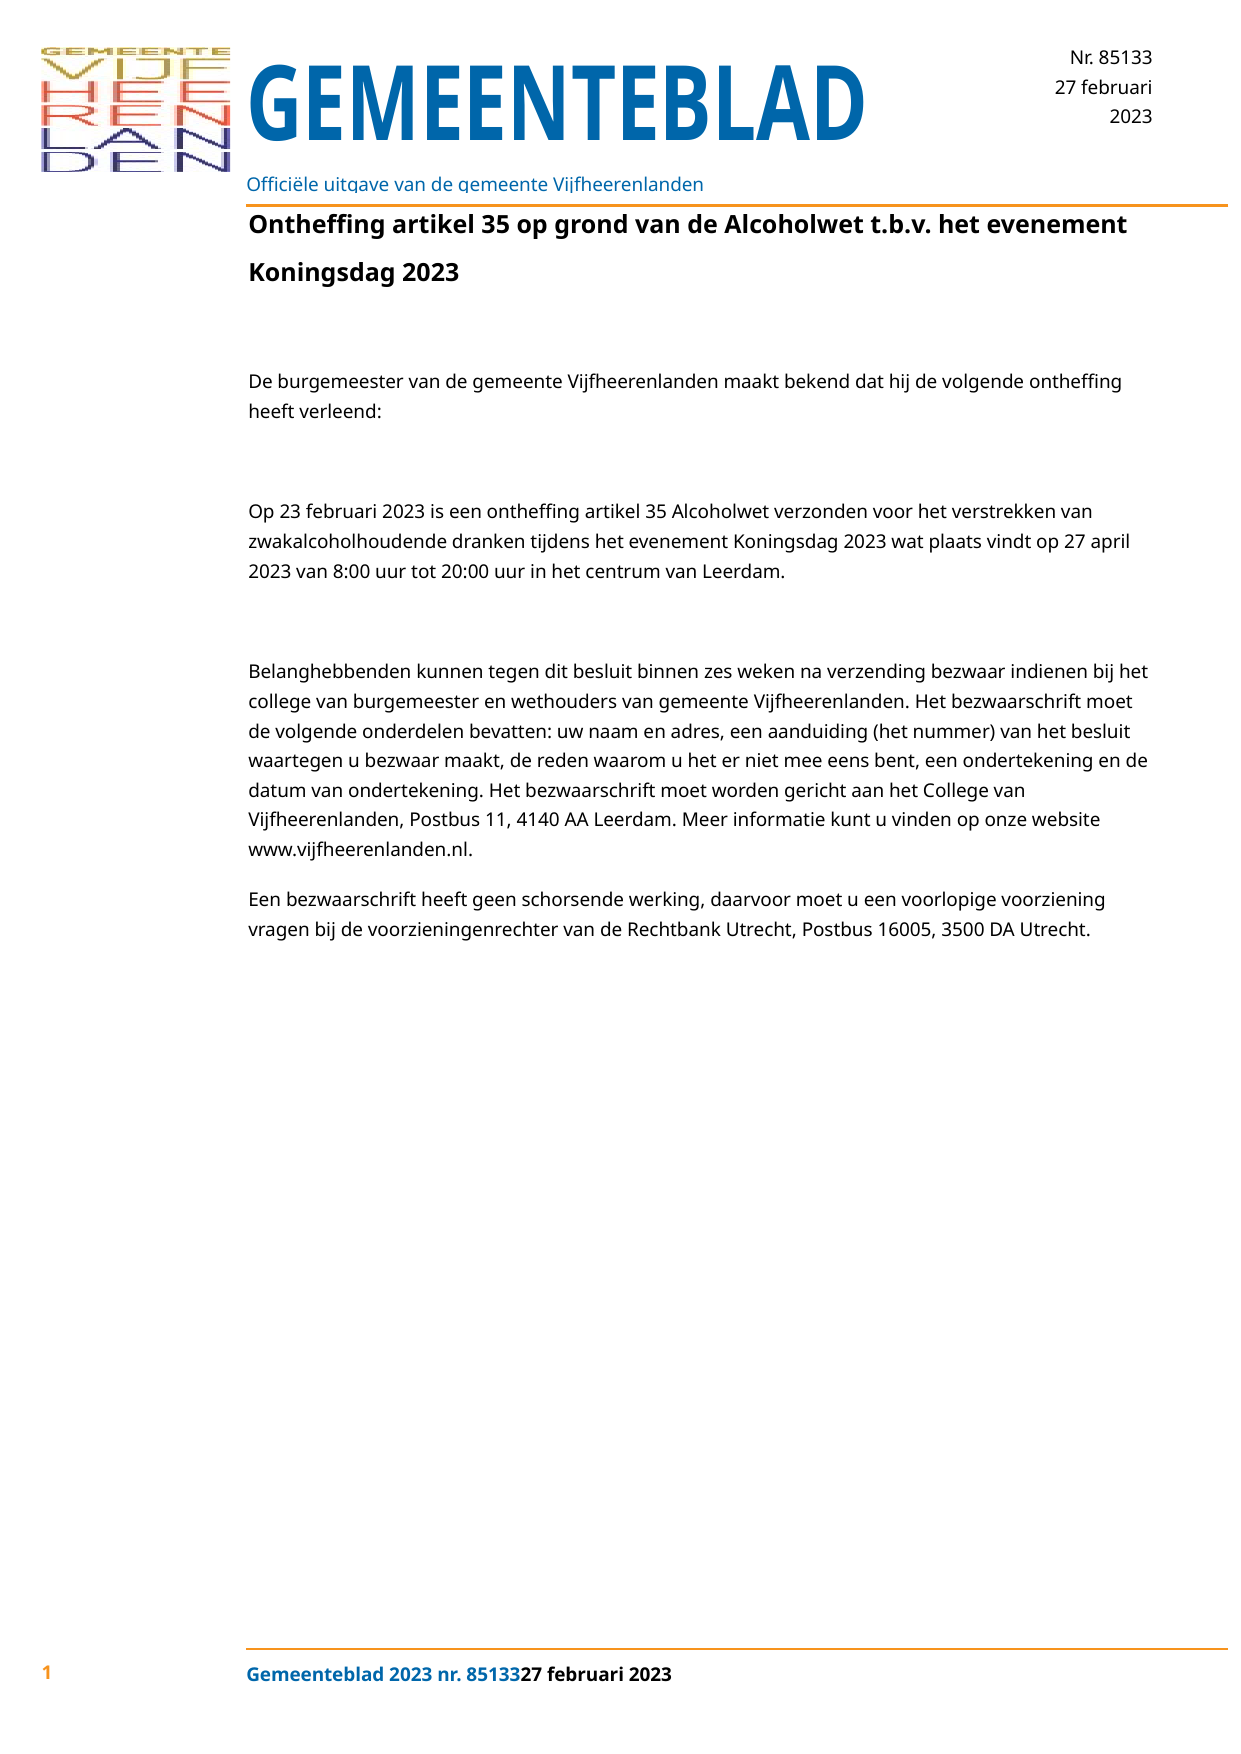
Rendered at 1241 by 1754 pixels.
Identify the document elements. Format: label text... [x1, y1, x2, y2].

text Ontheffing artikel 35 op grond van de Alcoholwet t.b.v. het evenement Koningsdag 2023 [248, 207, 1152, 288]
text Op 23 februari 2023 is een ontheffing artikel 35 Alcoholwet verzonden voor het verstrekken van zwakalcoholhoudende dranken tijdens het evenement Koningsdag 2023 wat plaats vindt op 27 april 2023 van 8:00 uur tot 20:00 uur in het centrum van Leerdam. [248, 499, 1152, 584]
text Een bezwaarschrift heeft geen schorsende werking, daarvoor moet u een voorlopige voorziening vragen bij de voorzieningenrechter van de Rechtbank Utrecht, Postbus 16005, 3500 DA Utrecht. [248, 887, 1152, 942]
text De burgemeester van de gemeente Vijfheerenlanden maakt bekend dat hij de volgende ontheffing heeft verleend: [248, 368, 1152, 424]
text Belanghebbenden kunnen tegen dit besluit binnen zes weken na verzending bezwaar indienen bij het college van burgemeester en wethouders van gemeente Vijfheerenlanden. Het bezwaarschrift moet de volgende onderdelen bevatten: uw naam en adres, een aanduiding (het nummer) van het besluit waartegen u bezwaar maakt, de reden waarom u het er niet mee eens bent, een ondertekening en de datum van ondertekening. Het bezwaarschrift moet worden gericht aan het College van Vijfheerenlanden, Postbus 11, 4140 AA Leerdam. Meer informatie kunt u vinden op onze website www.vijfheerenlanden.nl. [248, 659, 1152, 862]
picture [41, 47, 231, 172]
